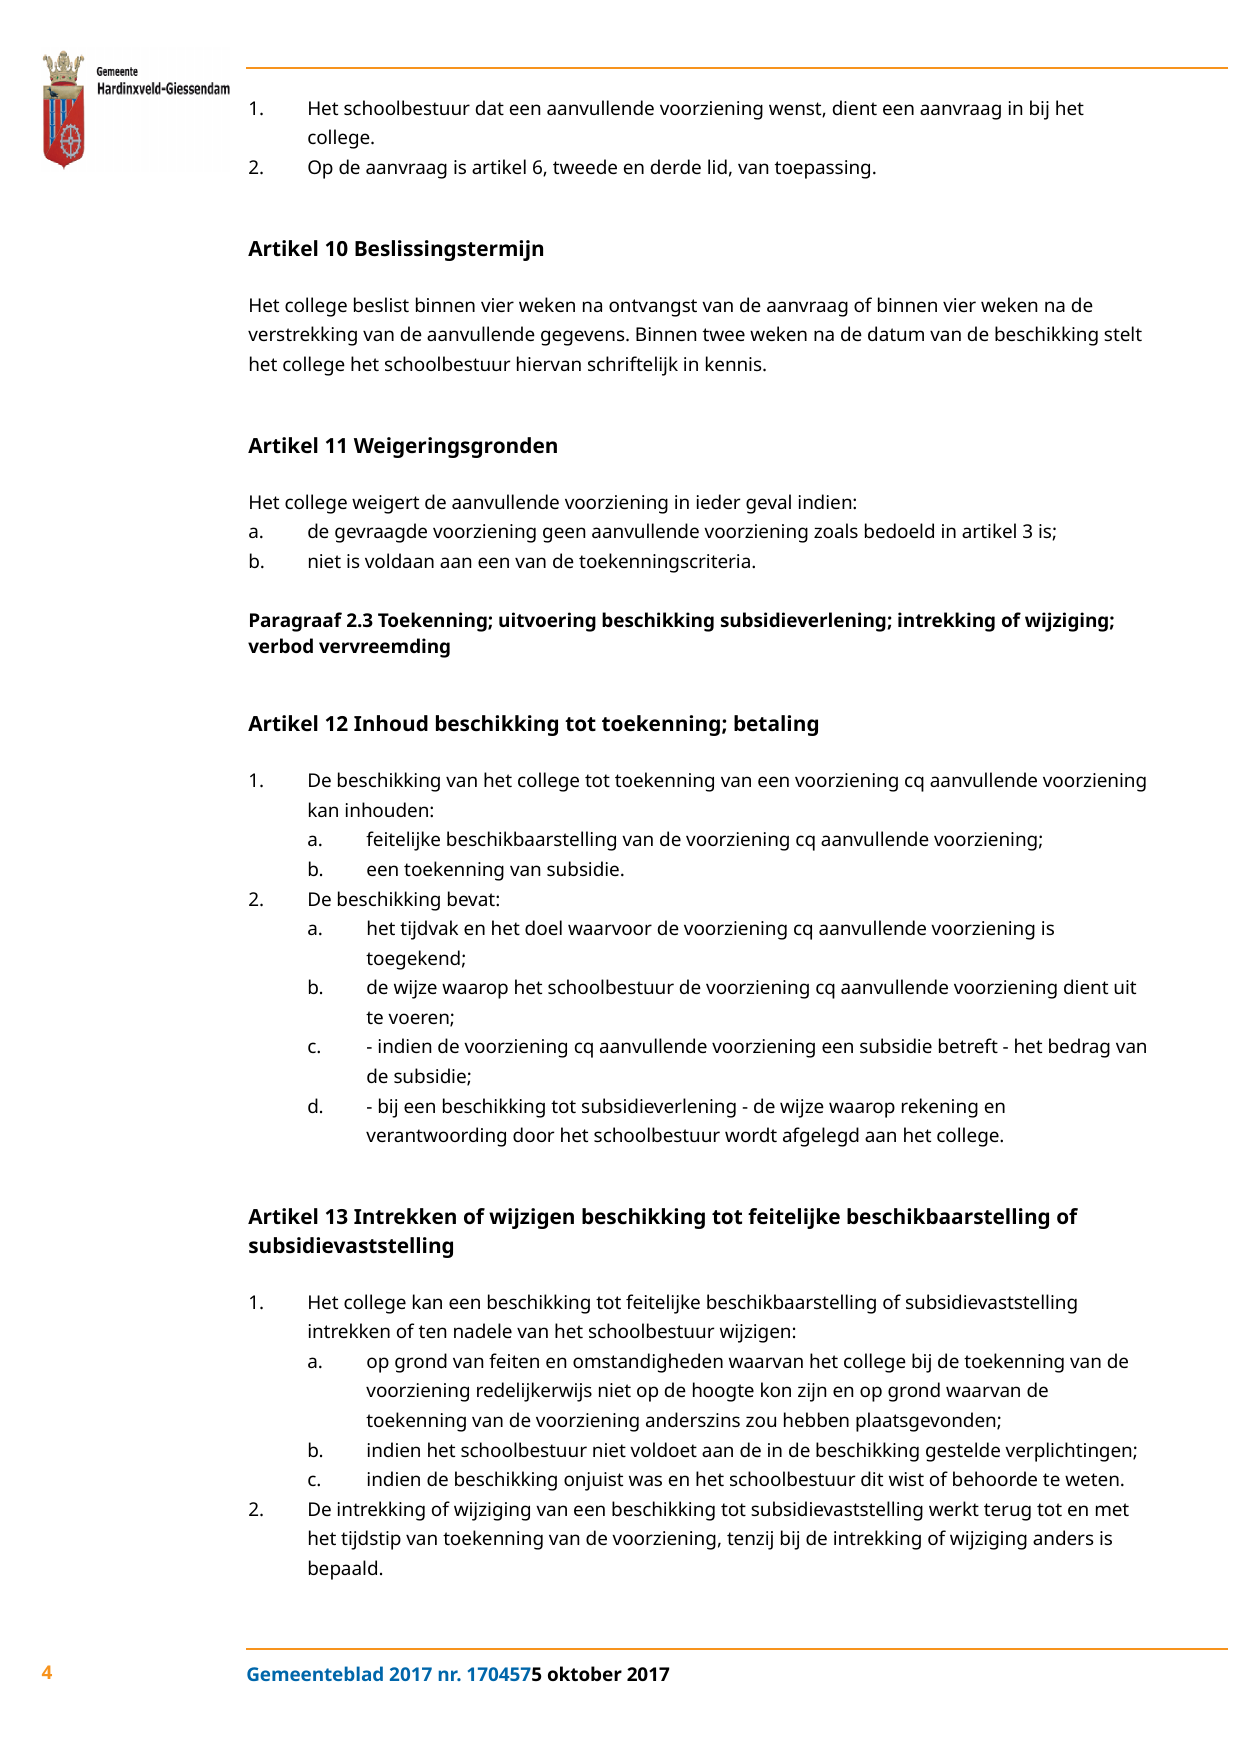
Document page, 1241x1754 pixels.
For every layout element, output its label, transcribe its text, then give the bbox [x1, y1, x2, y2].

list Op de aanvraag is artikel 6, tweede en derde lid, van toepassing. [248, 154, 1152, 180]
list indien de beschikking onjuist was en het schoolbestuur dit wist of behoorde te weten. [307, 1466, 1152, 1492]
list Het college kan een beschikking tot feitelijke beschikbaarstelling of subsidievaststelling intrekken of ten nadele van het schoolbestuur wijzigen: [248, 1289, 1152, 1344]
list op grond van feiten en omstandigheden waarvan het college bij de toekenning van de voorziening redelijkerwijs niet op de hoogte kon zijn en op grond waarvan de toekenning van de voorziening anderszins zou hebben plaatsgevonden; [307, 1348, 1152, 1433]
text Het college weigert de aanvullende voorziening in ieder geval indien: [248, 489, 1152, 515]
text Paragraaf 2.3 Toekenning; uitvoering beschikking subsidieverlening; intrekking of wijziging; verbod vervreemding [248, 607, 1152, 659]
list Het schoolbestuur dat een aanvullende voorziening wenst, dient een aanvraag in bij het college. [248, 95, 1152, 150]
list indien het schoolbestuur niet voldoet aan de in de beschikking gestelde verplichtingen; [307, 1437, 1152, 1462]
text het college het schoolbestuur hiervan schriftelijk in kennis. [248, 351, 1152, 377]
text Artikel 10 Beslissingstermijn [248, 234, 1152, 262]
text Het college beslist binnen vier weken na ontvangst van de aanvraag of binnen vier weken na de [248, 292, 1152, 318]
list - bij een beschikking tot subsidieverlening - de wijze waarop rekening en verantwoording door het schoolbestuur wordt afgelegd aan het college. [307, 1093, 1152, 1148]
list De beschikking van het college tot toekenning van een voorziening cq aanvullende voorziening kan inhouden: [248, 767, 1152, 823]
list - indien de voorziening cq aanvullende voorziening een subsidie betreft - het bedrag van de subsidie; [307, 1034, 1152, 1089]
list De intrekking of wijziging van een beschikking tot subsidievaststelling werkt terug tot en met het tijdstip van toekenning van de voorziening, tenzij bij de intrekking of wijziging anders is bepaald. [248, 1496, 1152, 1581]
list de wijze waarop het schoolbestuur de voorziening cq aanvullende voorziening dient uit te voeren; [307, 974, 1152, 1030]
picture [41, 47, 231, 172]
list de gevraagde voorziening geen aanvullende voorziening zoals bedoeld in artikel 3 is; [248, 519, 1152, 544]
list De beschikking bevat: [248, 886, 1152, 911]
list feitelijke beschikbaarstelling van de voorziening cq aanvullende voorziening; [307, 827, 1152, 852]
text Artikel 11 Weigeringsgronden [248, 431, 1152, 459]
text Artikel 13 Intrekken of wijzigen beschikking tot feitelijke beschikbaarstelling of subsidievaststelling [248, 1202, 1152, 1259]
text verstrekking van de aanvullende gegevens. Binnen twee weken na de datum van de beschikking stelt [248, 322, 1152, 347]
text Artikel 12 Inhoud beschikking tot toekenning; betaling [248, 709, 1152, 738]
list niet is voldaan aan een van de toekenningscriteria. [248, 548, 1152, 574]
list het tijdvak en het doel waarvoor de voorziening cq aanvullende voorziening is toegekend; [307, 915, 1152, 971]
list een toekenning van subsidie. [307, 856, 1152, 882]
